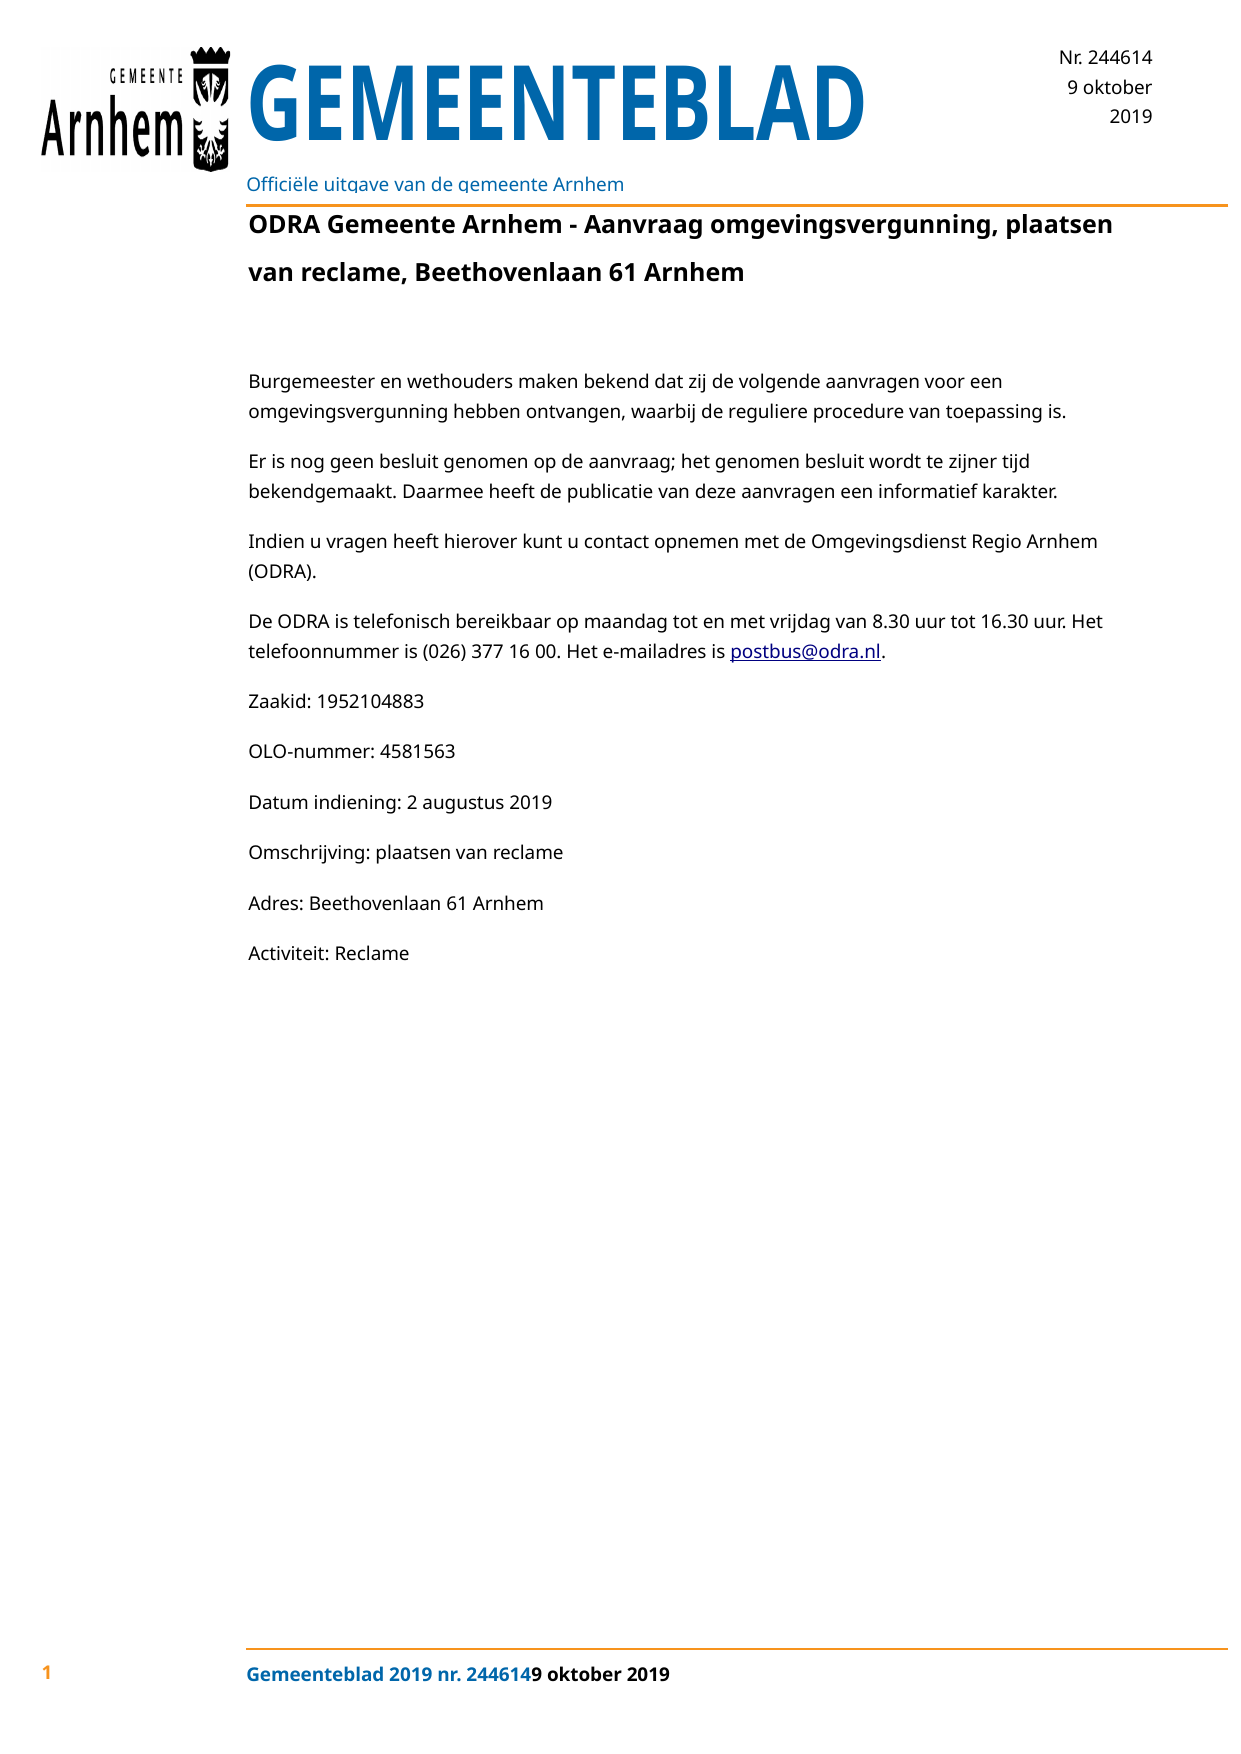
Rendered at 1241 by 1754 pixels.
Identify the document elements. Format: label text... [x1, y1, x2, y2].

text Datum indiening: 2 augustus 2019 [248, 789, 1152, 815]
text ODRA Gemeente Arnhem - Aanvraag omgevingsvergunning, plaatsen van reclame, Beethovenlaan 61 Arnhem [248, 207, 1152, 288]
text Zaakid: 1952104883 [248, 688, 1152, 714]
text Er is nog geen besluit genomen op de aanvraag; het genomen besluit wordt te zijner tijd bekendgemaakt. Daarmee heeft de publicatie van deze aanvragen een informatief karakter. [248, 448, 1152, 504]
text Indien u vragen heeft hierover kunt u contact opnemen met de Omgevingsdienst Regio Arnhem (ODRA). [248, 528, 1152, 584]
picture [41, 47, 231, 172]
text Adres: Beethovenlaan 61 Arnhem [248, 890, 1152, 916]
text De ODRA is telefonisch bereikbaar op maandag tot en met vrijdag van 8.30 uur tot 16.30 uur. Het telefoonnummer is (026) 377 16 00. Het e-mailadres is postbus@odra.nl. [248, 608, 1152, 664]
text Burgemeester en wethouders maken bekend dat zij de volgende aanvragen voor een omgevingsvergunning hebben ontvangen, waarbij de reguliere procedure van toepassing is. [248, 368, 1152, 424]
text Activiteit: Reclame [248, 940, 1152, 966]
text Omschrijving: plaatsen van reclame [248, 839, 1152, 865]
text OLO-nummer: 4581563 [248, 739, 1152, 764]
